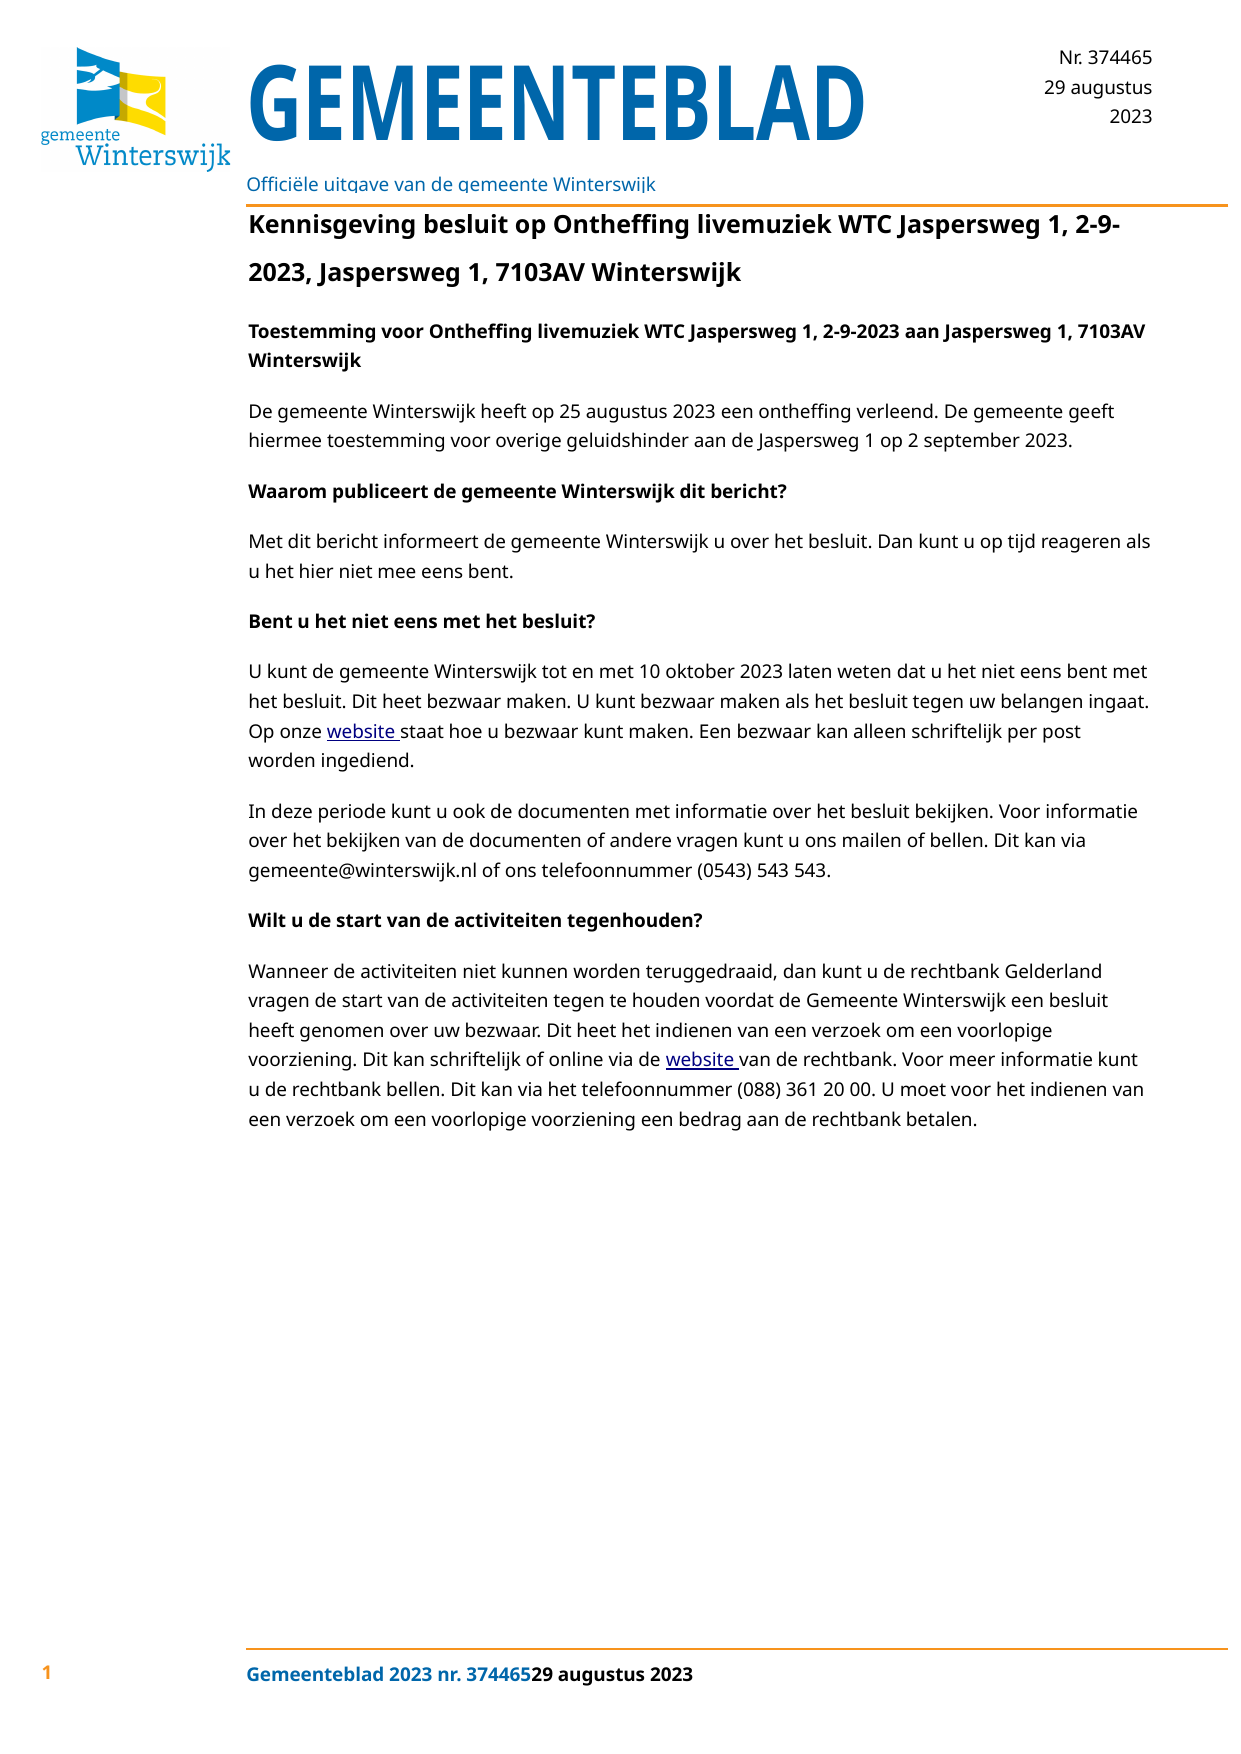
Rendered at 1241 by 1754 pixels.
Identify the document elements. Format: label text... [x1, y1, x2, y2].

text De gemeente Winterswijk heeft op 25 augustus 2023 een ontheffing verleend. De gemeente geeft hiermee toestemming voor overige geluidshinder aan de Jaspersweg 1 op 2 september 2023. [248, 398, 1152, 453]
picture [41, 47, 231, 172]
text Met dit bericht informeert de gemeente Winterswijk u over het besluit. Dan kunt u op tijd reageren als u het hier niet mee eens bent. [248, 528, 1152, 584]
text Bent u het niet eens met het besluit? [248, 608, 1152, 634]
picture [225, 153, 231, 162]
text Wanneer de activiteiten niet kunnen worden teruggedraaid, dan kunt u de rechtbank Gelderland vragen de start van de activiteiten tegen te houden voordat de Gemeente Winterswijk een besluit heeft genomen over uw bezwaar. Dit heet het indienen van een verzoek om een voorlopige voorziening. Dit kan schriftelijk of online via de website van de rechtbank. Voor meer informatie kunt u de rechtbank bellen. Dit kan via het telefoonnummer (088) 361 20 00. U moet voor het indienen van een verzoek om een voorlopige voorziening een bedrag aan de rechtbank betalen. [248, 958, 1152, 1132]
text Wilt u de start van de activiteiten tegenhouden? [248, 907, 1152, 933]
text Waarom publiceert de gemeente Winterswijk dit bericht? [248, 478, 1152, 504]
text Kennisgeving besluit op Ontheffing livemuziek WTC Jaspersweg 1, 2-9-2023, Jaspersweg 1, 7103AV Winterswijk [248, 207, 1152, 288]
text U kunt de gemeente Winterswijk tot en met 10 oktober 2023 laten weten dat u het niet eens bent met het besluit. Dit heet bezwaar maken. U kunt bezwaar maken als het besluit tegen uw belangen ingaat. Op onze website staat hoe u bezwaar kunt maken. Een bezwaar kan alleen schriftelijk per post worden ingediend. [248, 659, 1152, 773]
text In deze periode kunt u ook de documenten met informatie over het besluit bekijken. Voor informatie over het bekijken van de documenten of andere vragen kunt u ons mailen of bellen. Dit kan via gemeente@winterswijk.nl of ons telefoonnummer (0543) 543 543. [248, 798, 1152, 883]
text Toestemming voor Ontheffing livemuziek WTC Jaspersweg 1, 2-9-2023 aan Jaspersweg 1, 7103AV Winterswijk [248, 318, 1152, 373]
